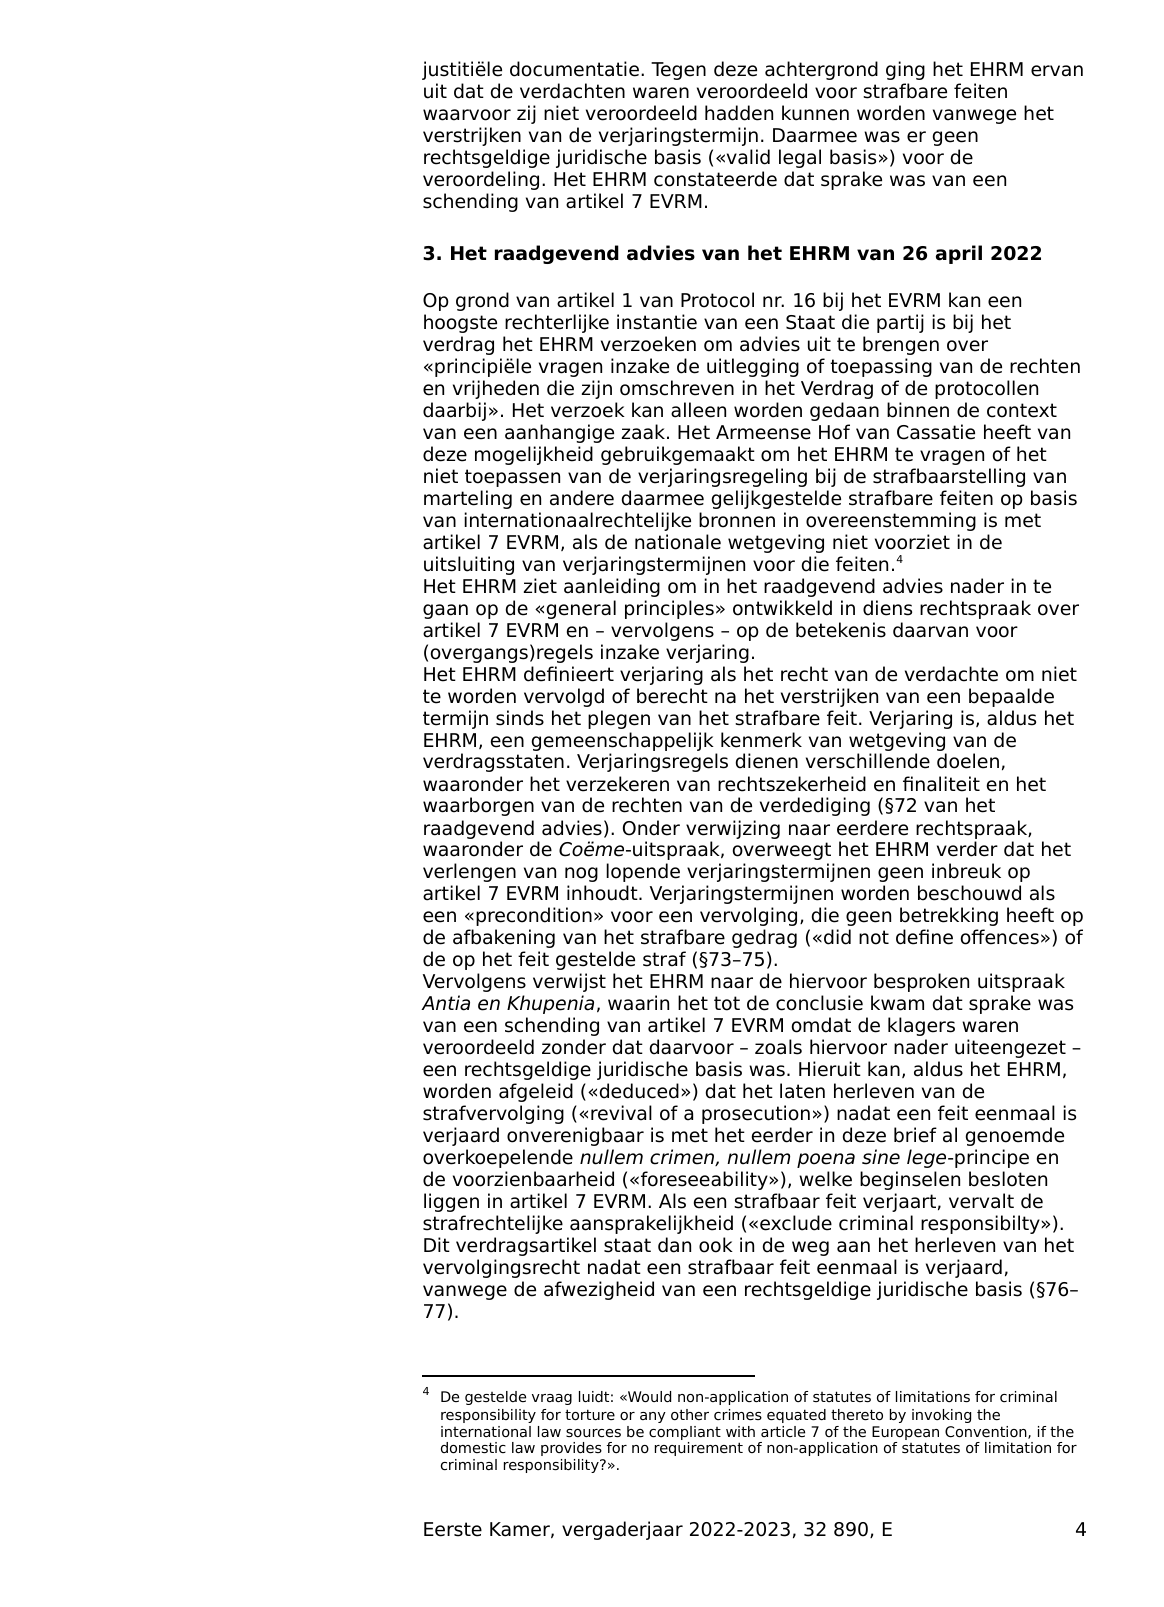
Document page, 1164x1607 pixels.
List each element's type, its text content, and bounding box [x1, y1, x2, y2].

text justitiële documentatie. Tegen deze achtergrond ging het EHRM ervan uit dat de verdachten waren veroordeeld voor strafbare feiten waarvoor zij niet veroordeeld hadden kunnen worden vanwege het verstrijken van de verjaringstermijn. Daarmee was er geen rechtsgeldige juridische basis («valid legal basis») voor de veroordeling. Het EHRM constateerde dat sprake was van een schending van artikel 7 EVRM. [422, 59, 1087, 213]
text Op grond van artikel 1 van Protocol nr. 16 bij het EVRM kan een hoogste rechterlijke instantie van een Staat die partij is bij het verdrag het EHRM verzoeken om advies uit te brengen over «principiële vragen inzake de uitlegging of toepassing van de rechten en vrijheden die zijn omschreven in het Verdrag of de protocollen daarbij». Het verzoek kan alleen worden gedaan binnen de context van een aanhangige zaak. Het Armeense Hof van Cassatie heeft van deze mogelijkheid gebruikgemaakt om het EHRM te vragen of het niet toepassen van de verjaringsregeling bij de strafbaarstelling van marteling en andere daarmee gelijkgestelde strafbare feiten op basis van internationaalrechtelijke bronnen in overeenstemming is met artikel 7 EVRM, als de nationale wetgeving niet voorziet in de uitsluiting van verjaringstermijnen voor die feiten. [422, 290, 1087, 576]
text Vervolgens verwijst het EHRM naar de hiervoor besproken uitspraak Antia en Khupenia, waarin het tot de conclusie kwam dat sprake was van een schending van artikel 7 EVRM omdat de klagers waren veroordeeld zonder dat daarvoor – zoals hiervoor nader uiteengezet – een rechtsgeldige juridische basis was. Hieruit kan, aldus het EHRM, worden afgeleid («deduced») dat het laten herleven van de strafvervolging («revival of a prosecution») nadat een feit eenmaal is verjaard onverenigbaar is met het eerder in deze brief al genoemde overkoepelende nullem crimen, nullem poena sine lege-principe en de voorzienbaarheid («foreseeability»), welke beginselen besloten liggen in artikel 7 EVRM. Als een strafbaar feit verjaart, vervalt de strafrechtelijke aansprakelijkheid («exclude criminal responsibilty»). Dit verdragsartikel staat dan ook in de weg aan het herleven van het vervolgingsrecht nadat een strafbaar feit eenmaal is verjaard, vanwege de afwezigheid van een rechtsgeldige juridische basis (§76–77). [422, 971, 1087, 1323]
subtitle 3. Het raadgevend advies van het EHRM van 26 april 2022 [422, 243, 1087, 265]
text Het EHRM definieert verjaring als het recht van de verdachte om niet te worden vervolgd of berecht na het verstrijken van een bepaalde termijn sinds het plegen van het strafbare feit. Verjaring is, aldus het EHRM, een gemeenschappelijk kenmerk van wetgeving van de verdragsstaten. Verjaringsregels dienen verschillende doelen, waaronder het verzekeren van rechtszekerheid en finaliteit en het waarborgen van de rechten van de verdediging (§72 van het raadgevend advies). Onder verwijzing naar eerdere rechtspraak, waaronder de Coëme-uitspraak, overweegt het EHRM verder dat het verlengen van nog lopende verjaringstermijnen geen inbreuk op artikel 7 EVRM inhoudt. Verjaringstermijnen worden beschouwd als een «precondition» voor een vervolging, die geen betrekking heeft op de afbakening van het strafbare gedrag («did not define offences») of de op het feit gestelde straf (§73–75). [422, 663, 1087, 971]
text Het EHRM ziet aanleiding om in het raadgevend advies nader in te gaan op de «general principles» ontwikkeld in diens rechtspraak over artikel 7 EVRM en – vervolgens – op de betekenis daarvan voor (overgangs)regels inzake verjaring. [422, 576, 1087, 663]
text De gestelde vraag luidt: «Would non-application of statutes of limitations for criminal responsibility for torture or any other crimes equated thereto by invoking the international law sources be compliant with article 7 of the European Convention, if the domestic law provides for no requirement of non-application of statutes of limitation for criminal responsibility?». [422, 1385, 1087, 1474]
